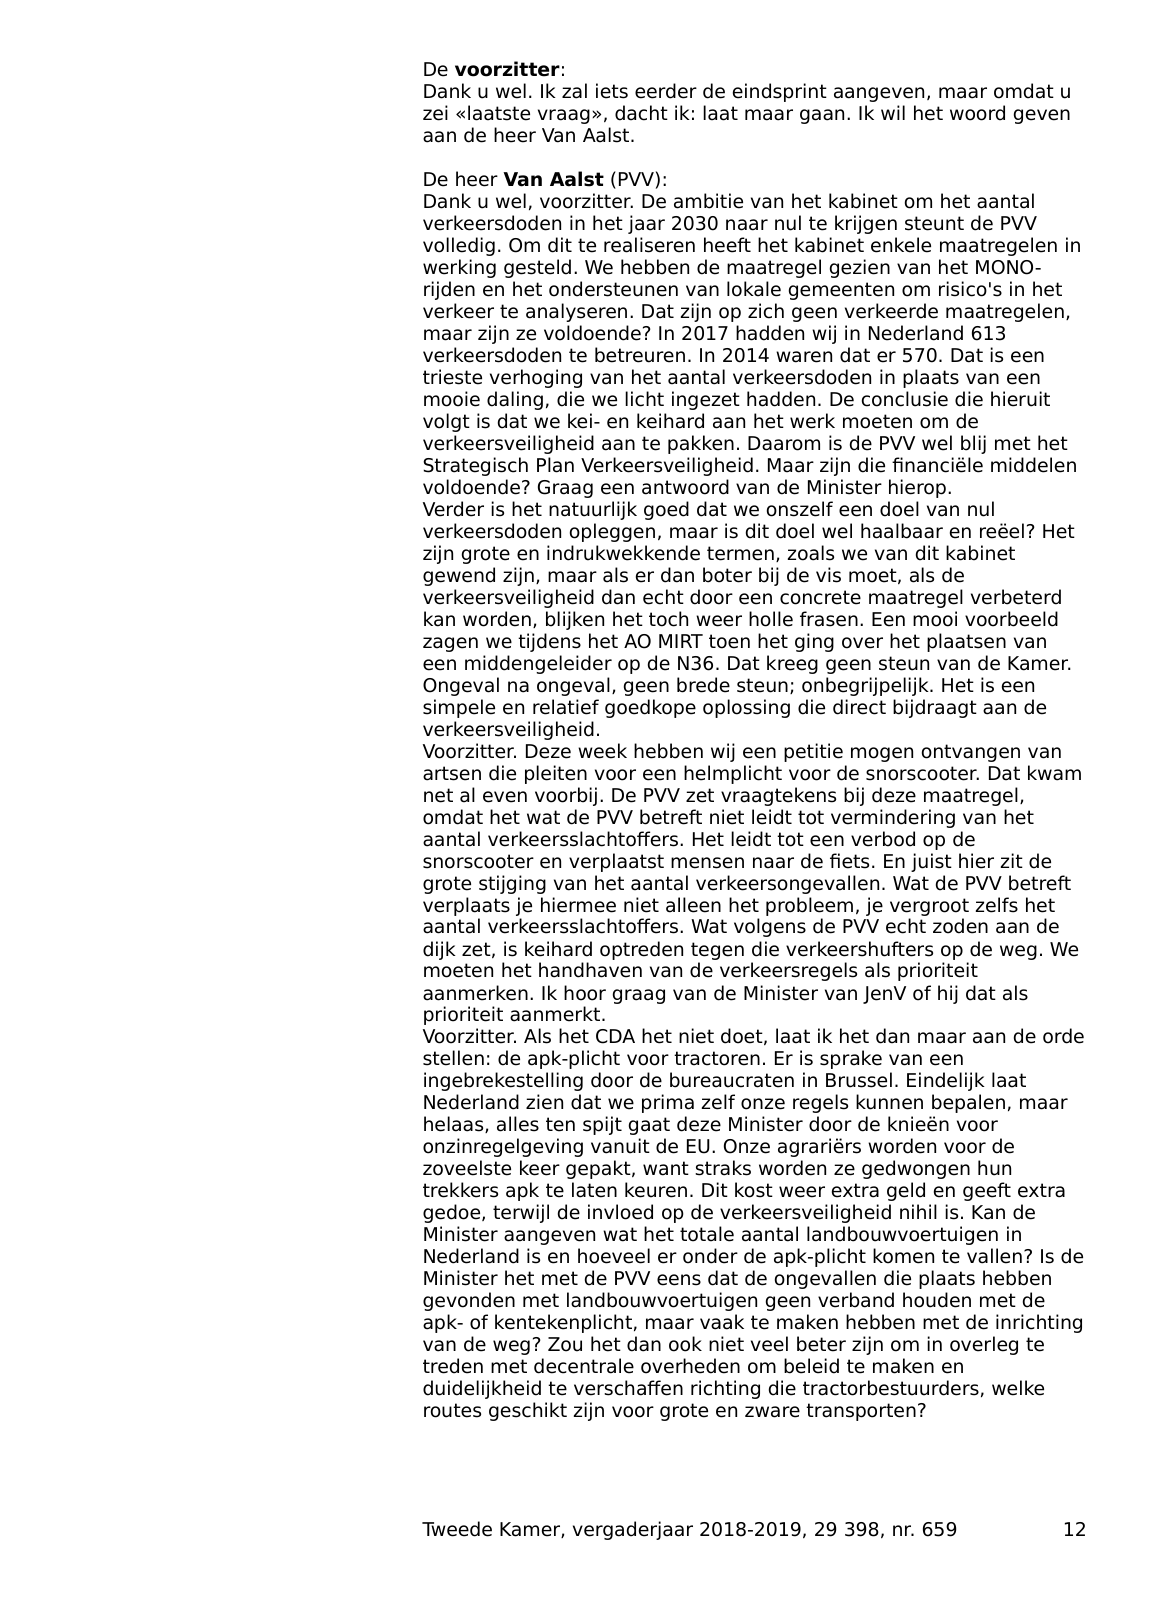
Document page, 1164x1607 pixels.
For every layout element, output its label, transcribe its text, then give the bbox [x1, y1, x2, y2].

text Dank u wel, voorzitter. De ambitie van het kabinet om het aantal verkeersdoden in het jaar 2030 naar nul te krijgen steunt de PVV volledig. Om dit te realiseren heeft het kabinet enkele maatregelen in werking gesteld. We hebben de maatregel gezien van het MONO-rijden en het ondersteunen van lokale gemeenten om risico's in het verkeer te analyseren. Dat zijn op zich geen verkeerde maatregelen, maar zijn ze voldoende? In 2017 hadden wij in Nederland 613 verkeersdoden te betreuren. In 2014 waren dat er 570. Dat is een trieste verhoging van het aantal verkeersdoden in plaats van een mooie daling, die we licht ingezet hadden. De conclusie die hieruit volgt is dat we kei- en keihard aan het werk moeten om de verkeersveiligheid aan te pakken. Daarom is de PVV wel blij met het Strategisch Plan Verkeersveiligheid. Maar zijn die financiële middelen voldoende? Graag een antwoord van de Minister hierop. [422, 191, 1087, 499]
text Voorzitter. Deze week hebben wij een petitie mogen ontvangen van artsen die pleiten voor een helmplicht voor de snorscooter. Dat kwam net al even voorbij. De PVV zet vraagtekens bij deze maatregel, omdat het wat de PVV betreft niet leidt tot vermindering van het aantal verkeersslachtoffers. Het leidt tot een verbod op de snorscooter en verplaatst mensen naar de fiets. En juist hier zit de grote stijging van het aantal verkeersongevallen. Wat de PVV betreft verplaats je hiermee niet alleen het probleem, je vergroot zelfs het aantal verkeersslachtoffers. Wat volgens de PVV echt zoden aan de dijk zet, is keihard optreden tegen die verkeershufters op de weg. We moeten het handhaven van de verkeersregels als prioriteit aanmerken. Ik hoor graag van de Minister van JenV of hij dat als prioriteit aanmerkt. [422, 741, 1087, 1026]
text Voorzitter. Als het CDA het niet doet, laat ik het dan maar aan de orde stellen: de apk-plicht voor tractoren. Er is sprake van een ingebrekestelling door de bureaucraten in Brussel. Eindelijk laat Nederland zien dat we prima zelf onze regels kunnen bepalen, maar helaas, alles ten spijt gaat deze Minister door de knieën voor onzinregelgeving vanuit de EU. Onze agrariërs worden voor de zoveelste keer gepakt, want straks worden ze gedwongen hun trekkers apk te laten keuren. Dit kost weer extra geld en geeft extra gedoe, terwijl de invloed op de verkeersveiligheid nihil is. Kan de Minister aangeven wat het totale aantal landbouwvoertuigen in Nederland is en hoeveel er onder de apk-plicht komen te vallen? Is de Minister het met de PVV eens dat de ongevallen die plaats hebben gevonden met landbouwvoertuigen geen verband houden met de apk- of kentekenplicht, maar vaak te maken hebben met de inrichting van de weg? Zou het dan ook niet veel beter zijn om in overleg te treden met decentrale overheden om beleid te maken en duidelijkheid te verschaffen richting die tractorbestuurders, welke routes geschikt zijn voor grote en zware transporten? [422, 1026, 1087, 1422]
text De voorzitter: [422, 59, 1087, 81]
text Dank u wel. Ik zal iets eerder de eindsprint aangeven, maar omdat u zei «laatste vraag», dacht ik: laat maar gaan. Ik wil het woord geven aan de heer Van Aalst. [422, 81, 1087, 147]
text Verder is het natuurlijk goed dat we onszelf een doel van nul verkeersdoden opleggen, maar is dit doel wel haalbaar en reëel? Het zijn grote en indrukwekkende termen, zoals we van dit kabinet gewend zijn, maar als er dan boter bij de vis moet, als de verkeersveiligheid dan echt door een concrete maatregel verbeterd kan worden, blijken het toch weer holle frasen. Een mooi voorbeeld zagen we tijdens het AO MIRT toen het ging over het plaatsen van een middengeleider op de N36. Dat kreeg geen steun van de Kamer. Ongeval na ongeval, geen brede steun; onbegrijpelijk. Het is een simpele en relatief goedkope oplossing die direct bijdraagt aan de verkeersveiligheid. [422, 499, 1087, 741]
text De heer Van Aalst (PVV): [422, 169, 1087, 191]
